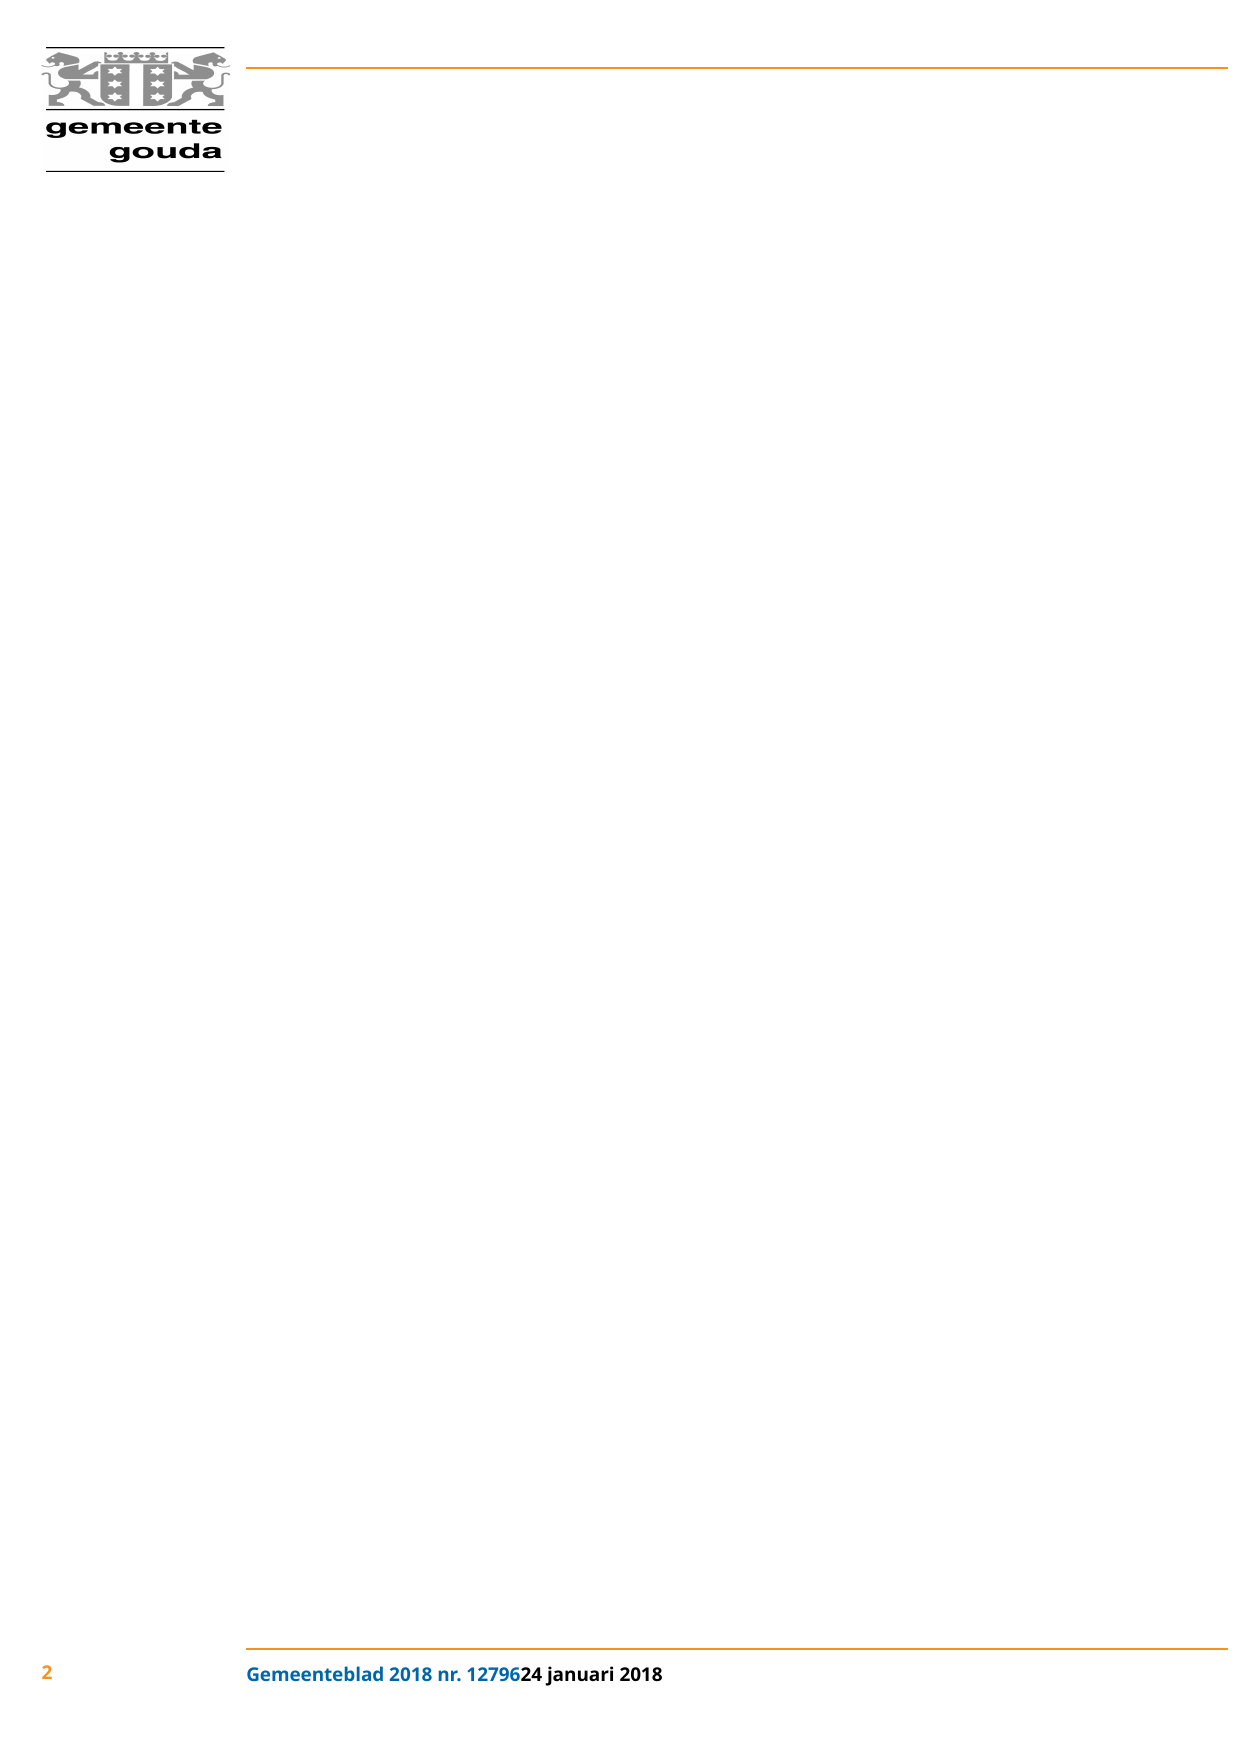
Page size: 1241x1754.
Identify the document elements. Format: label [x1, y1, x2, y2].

picture [41, 47, 231, 172]
